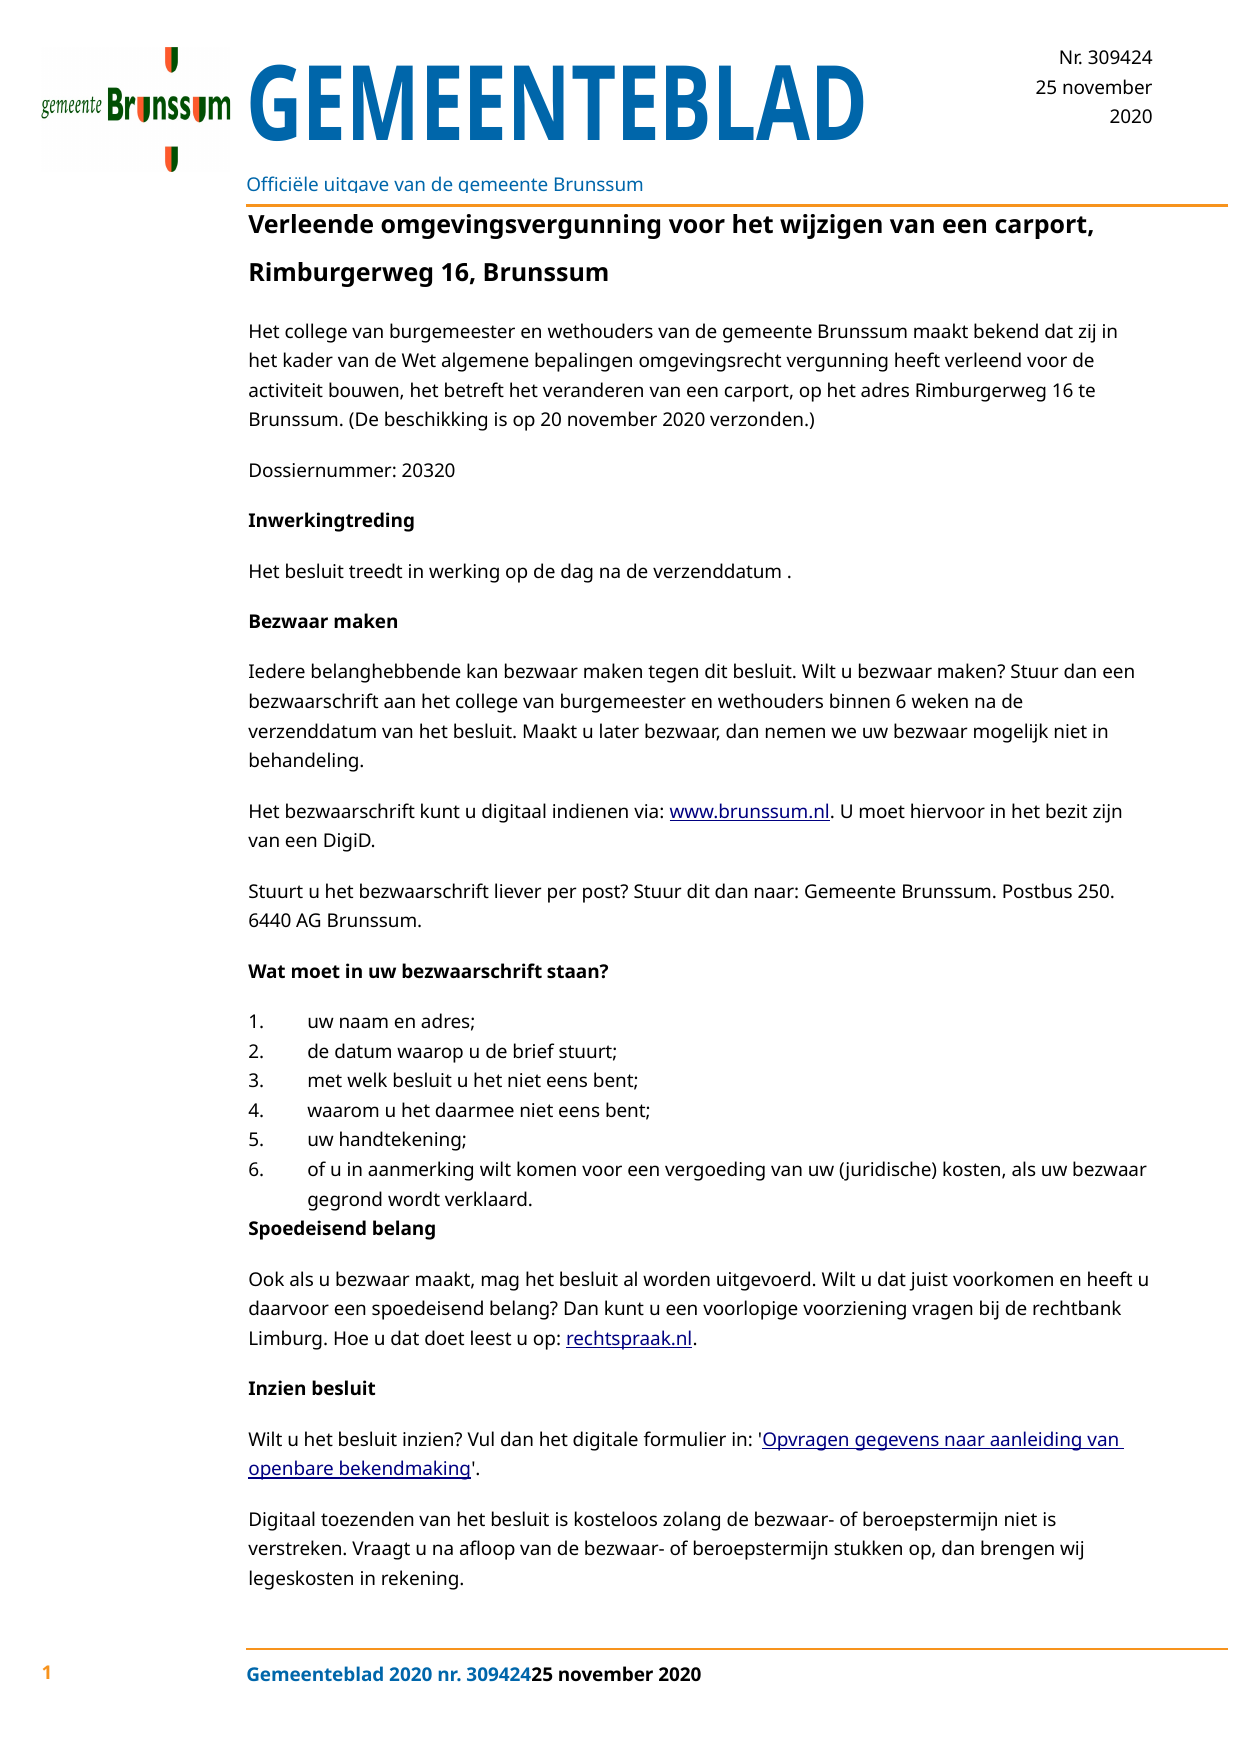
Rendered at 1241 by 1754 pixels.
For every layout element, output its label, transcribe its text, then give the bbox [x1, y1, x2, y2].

text Digitaal toezenden van het besluit is kosteloos zolang de bezwaar- of beroepstermijn niet is verstreken. Vraagt u na afloop van de bezwaar- of beroepstermijn stukken op, dan brengen wij legeskosten in rekening. [248, 1506, 1152, 1591]
list uw naam en adres; [248, 1008, 1152, 1034]
text Het besluit treedt in werking op de dag na de verzenddatum . [248, 558, 1152, 584]
text Inwerkingtreding [248, 507, 1152, 533]
text Spoedeisend belang [248, 1215, 1152, 1241]
list of u in aanmerking wilt komen voor een vergoeding van uw (juridische) kosten, als uw bezwaar gegrond wordt verklaard. [248, 1156, 1152, 1212]
text Wilt u het besluit inzien? Vul dan het digitale formulier in: 'Opvragen gegevens naar aanleiding van openbare bekendmaking'. [248, 1426, 1152, 1481]
list waarom u het daarmee niet eens bent; [248, 1097, 1152, 1123]
list de datum waarop u de brief stuurt; [248, 1038, 1152, 1064]
text Iedere belanghebbende kan bezwaar maken tegen dit besluit. Wilt u bezwaar maken? Stuur dan een bezwaarschrift aan het college van burgemeester en wethouders binnen 6 weken na de verzenddatum van het besluit. Maakt u later bezwaar, dan nemen we uw bezwaar mogelijk niet in behandeling. [248, 659, 1152, 773]
picture [41, 47, 231, 172]
text Dossiernummer: 20320 [248, 457, 1152, 483]
text Ook als u bezwaar maakt, mag het besluit al worden uitgevoerd. Wilt u dat juist voorkomen en heeft u daarvoor een spoedeisend belang? Dan kunt u een voorlopige voorziening vragen bij de rechtbank Limburg. Hoe u dat doet leest u op: rechtspraak.nl. [248, 1266, 1152, 1351]
text Stuurt u het bezwaarschrift liever per post? Stuur dit dan naar: Gemeente Brunssum. Postbus 250. 6440 AG Brunssum. [248, 878, 1152, 933]
list uw handtekening; [248, 1127, 1152, 1152]
list met welk besluit u het niet eens bent; [248, 1067, 1152, 1093]
text Wat moet in uw bezwaarschrift staan? [248, 958, 1152, 984]
text Bezwaar maken [248, 608, 1152, 634]
text Het bezwaarschrift kunt u digitaal indienen via: www.brunssum.nl. U moet hiervoor in het bezit zijn van een DigiD. [248, 798, 1152, 853]
text Verleende omgevingsvergunning voor het wijzigen van een carport, Rimburgerweg 16, Brunssum [248, 207, 1152, 288]
text Inzien besluit [248, 1375, 1152, 1401]
text Het college van burgemeester en wethouders van de gemeente Brunssum maakt bekend dat zij in het kader van de Wet algemene bepalingen omgevingsrecht vergunning heeft verleend voor de activiteit bouwen, het betreft het veranderen van een carport, op het adres Rimburgerweg 16 te Brunssum. (De beschikking is op 20 november 2020 verzonden.) [248, 318, 1152, 432]
